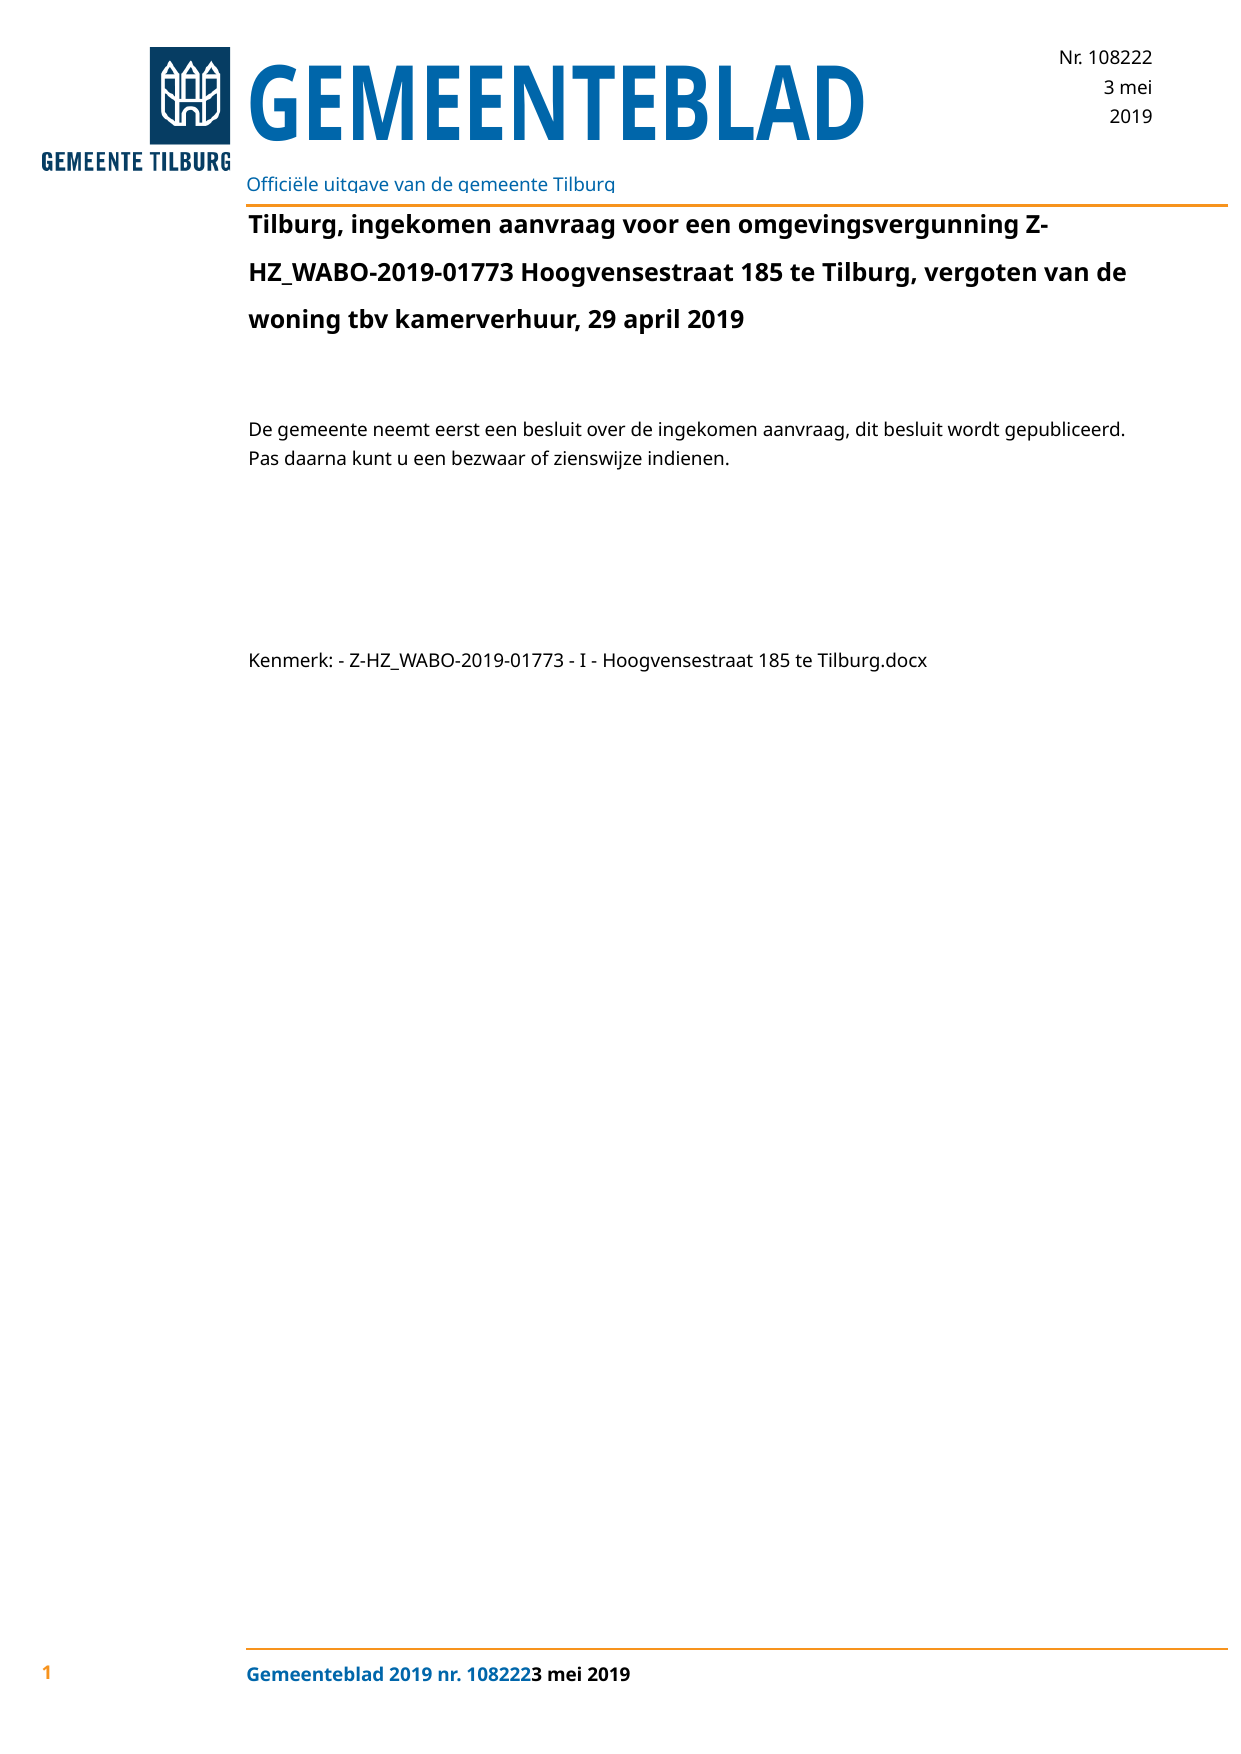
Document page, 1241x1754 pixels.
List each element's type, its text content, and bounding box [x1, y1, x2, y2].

picture [41, 47, 231, 172]
text Kenmerk: - Z-HZ_WABO-2019-01773 - I - Hoogvensestraat 185 te Tilburg.docx [248, 647, 1152, 673]
text Tilburg, ingekomen aanvraag voor een omgevingsvergunning Z-HZ_WABO-2019-01773 Hoogvensestraat 185 te Tilburg, vergoten van de woning tbv kamerverhuur, 29 april 2019 [248, 207, 1152, 336]
text De gemeente neemt eerst een besluit over de ingekomen aanvraag, dit besluit wordt gepubliceerd. Pas daarna kunt u een bezwaar of zienswijze indienen. [248, 416, 1152, 471]
